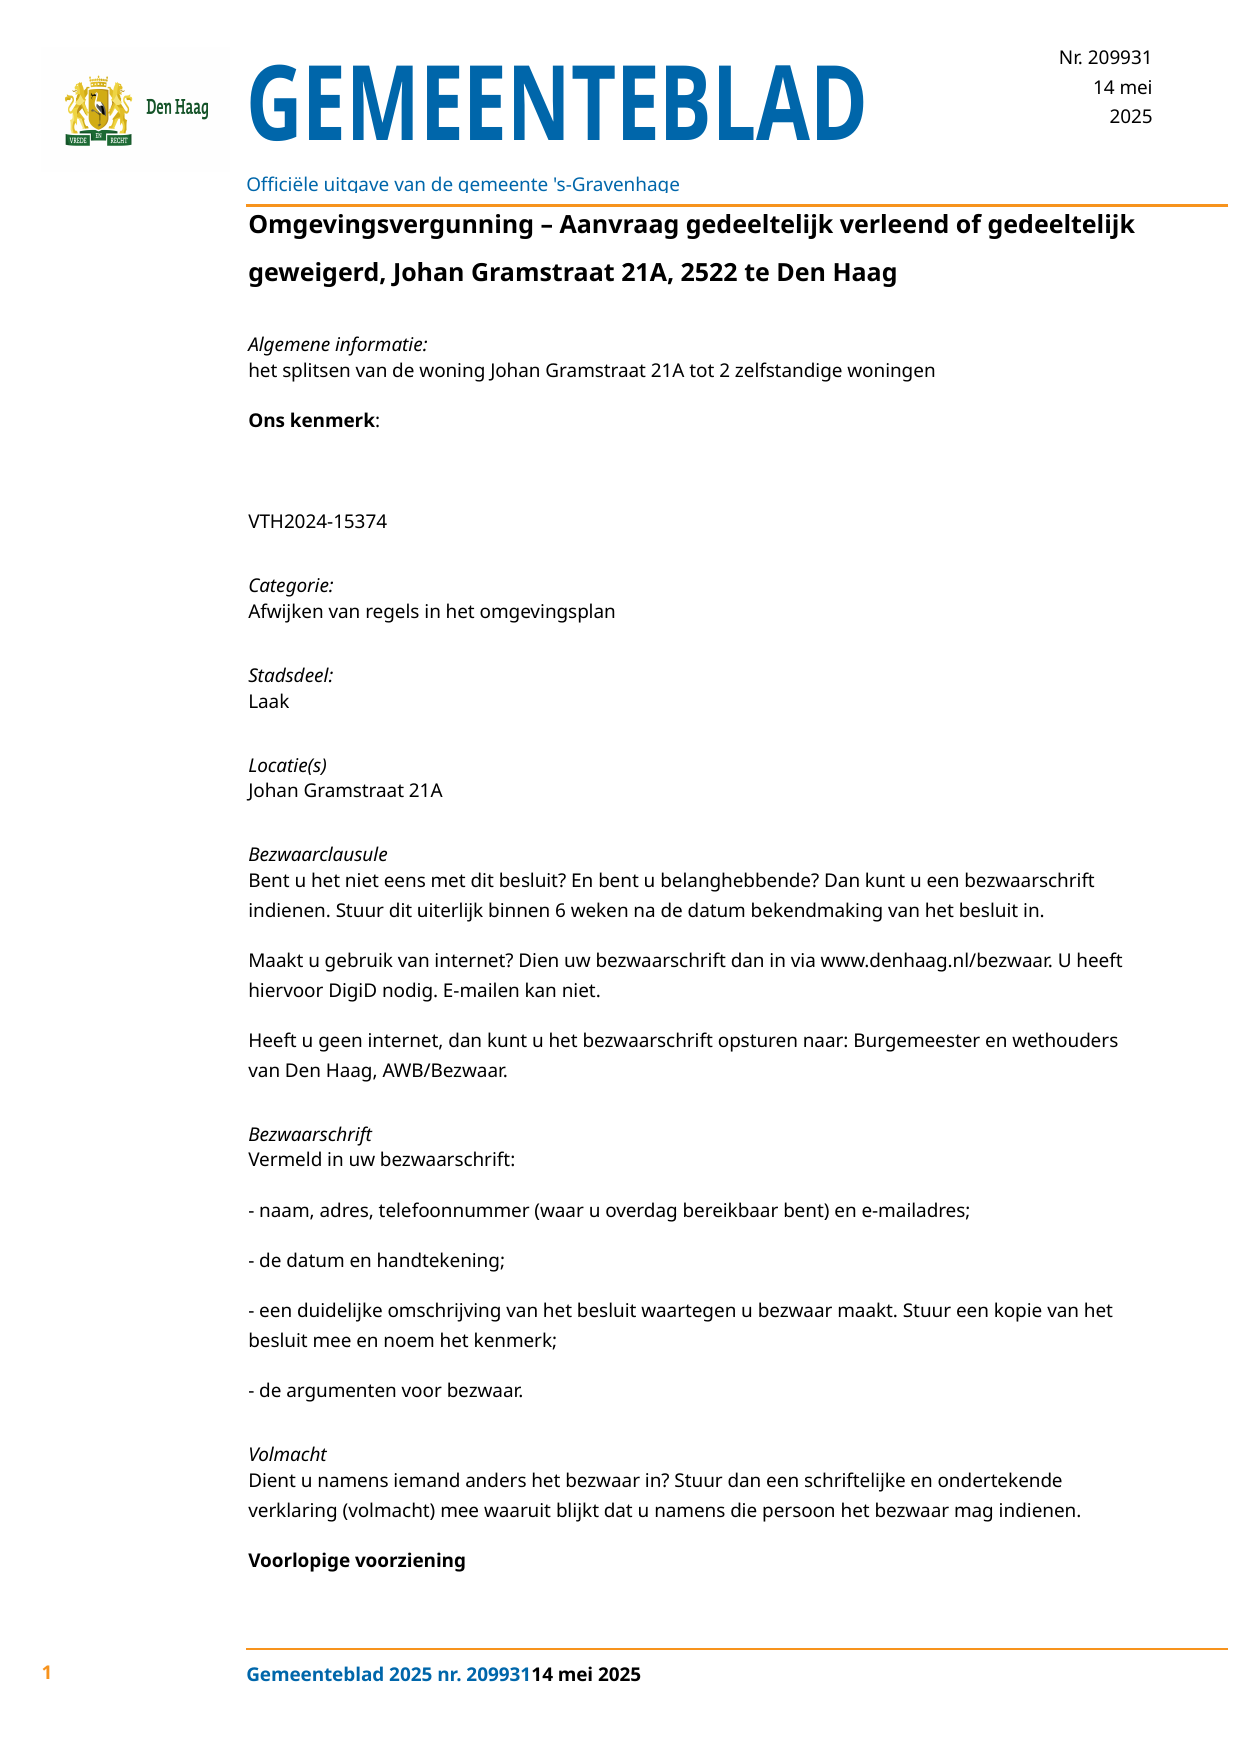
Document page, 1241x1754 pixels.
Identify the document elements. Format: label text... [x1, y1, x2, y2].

text Stadsdeel: [248, 662, 1152, 688]
text Heeft u geen internet, dan kunt u het bezwaarschrift opsturen naar: Burgemeester en wethouders van Den Haag, AWB/Bezwaar. [248, 1027, 1152, 1082]
text Algemene informatie: [248, 331, 1152, 357]
text Maakt u gebruik van internet? Dien uw bezwaarschrift dan in via www.denhaag.nl/bezwaar. U heeft hiervoor DigiD nodig. E-mailen kan niet. [248, 947, 1152, 1002]
text - naam, adres, telefoonnummer (waar u overdag bereikbaar bent) en e-mailadres; [248, 1197, 1152, 1223]
text Johan Gramstraat 21A [248, 777, 1152, 803]
text Bent u het niet eens met dit besluit? En bent u belanghebbende? Dan kunt u een bezwaarschrift indienen. Stuur dit uiterlijk binnen 6 weken na de datum bekendmaking van het besluit in. [248, 867, 1152, 922]
text Dient u namens iemand anders het bezwaar in? Stuur dan een schriftelijke en ondertekende verklaring (volmacht) mee waaruit blijkt dat u namens die persoon het bezwaar mag indienen. [248, 1467, 1152, 1523]
text Volmacht [248, 1442, 1152, 1467]
text VTH2024-15374 [248, 508, 1152, 534]
text - de datum en handtekening; [248, 1247, 1152, 1273]
text Laak [248, 688, 1152, 713]
text Locatie(s) [248, 752, 1152, 777]
text Ons kenmerk: [248, 408, 1152, 433]
text Bezwaarclausule [248, 841, 1152, 867]
text Vermeld in uw bezwaarschrift: [248, 1146, 1152, 1172]
text Categorie: [248, 572, 1152, 598]
picture [41, 47, 231, 172]
text Afwijken van regels in het omgevingsplan [248, 598, 1152, 624]
text het splitsen van de woning Johan Gramstraat 21A tot 2 zelfstandige woningen [248, 357, 1152, 383]
text - een duidelijke omschrijving van het besluit waartegen u bezwaar maakt. Stuur een kopie van het besluit mee en noem het kenmerk; [248, 1298, 1152, 1353]
text Voorlopige voorziening [248, 1547, 1152, 1573]
text - de argumenten voor bezwaar. [248, 1378, 1152, 1403]
text Omgevingsvergunning – Aanvraag gedeeltelijk verleend of gedeeltelijk geweigerd, Johan Gramstraat 21A, 2522 te Den Haag [248, 207, 1152, 288]
text Bezwaarschrift [248, 1121, 1152, 1146]
